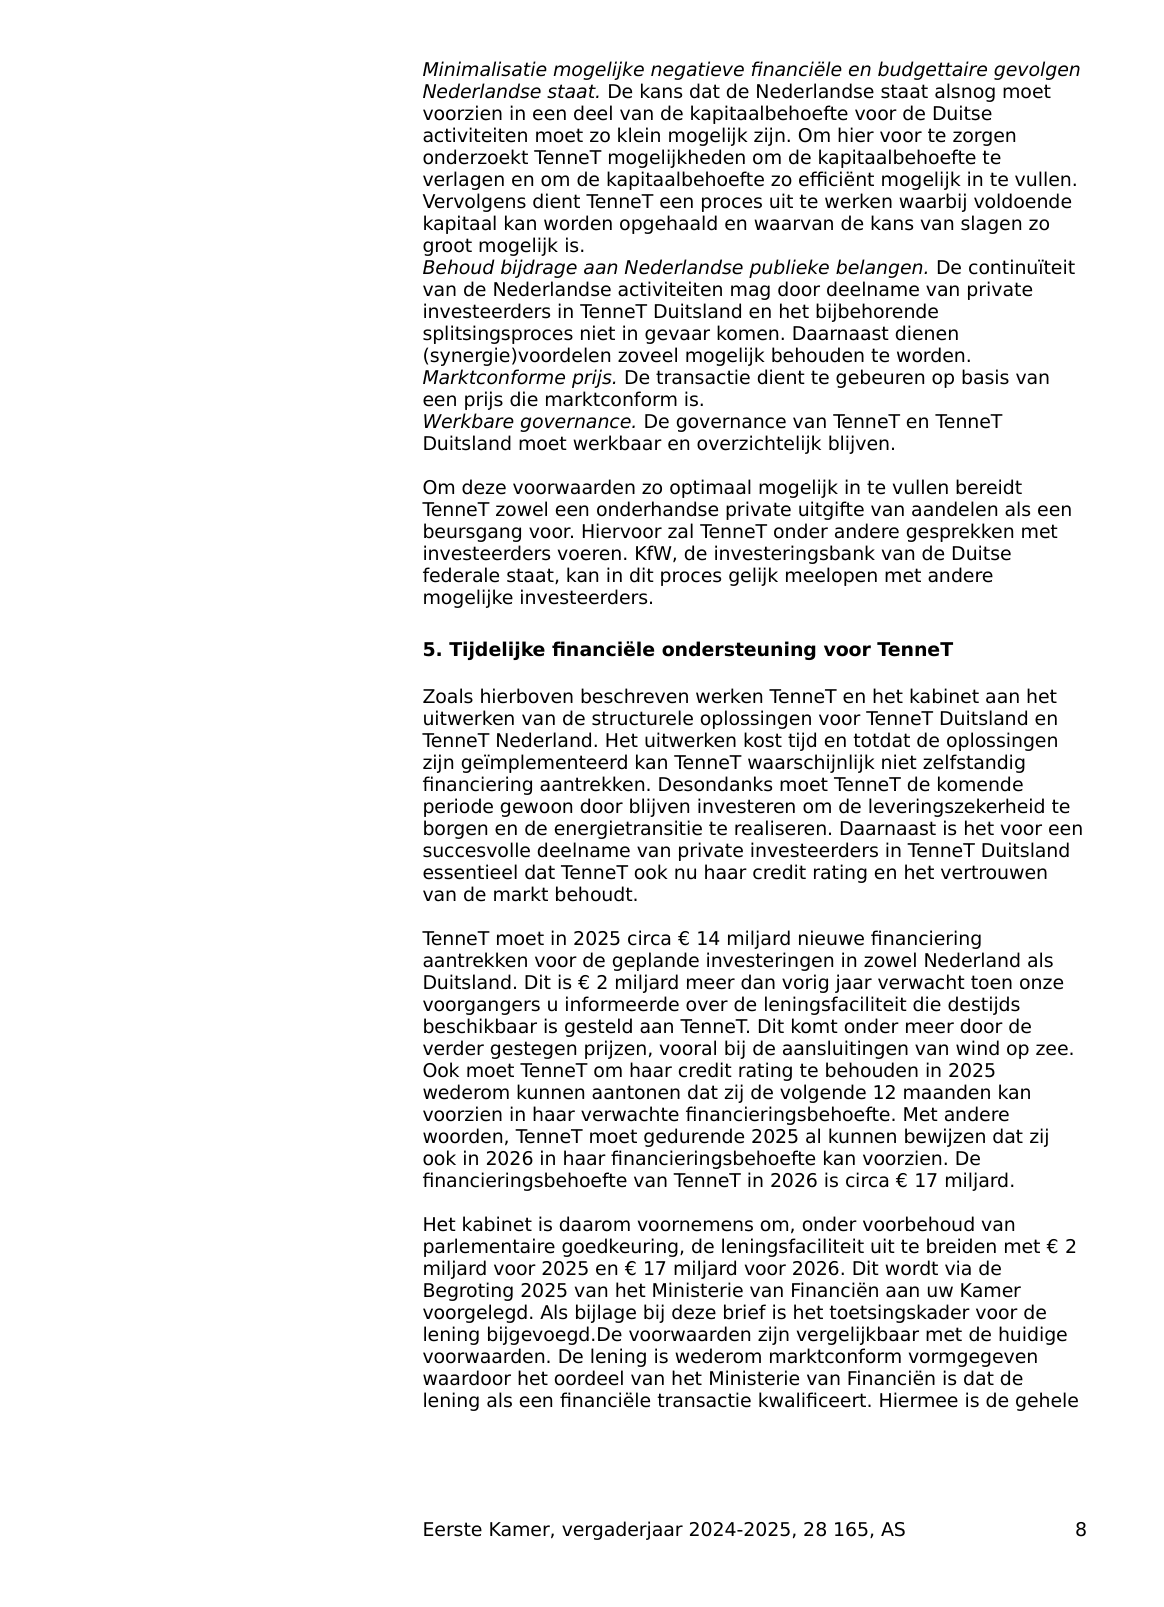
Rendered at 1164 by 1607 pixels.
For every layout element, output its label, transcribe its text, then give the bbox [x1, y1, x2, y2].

text Zoals hierboven beschreven werken TenneT en het kabinet aan het uitwerken van de structurele oplossingen voor TenneT Duitsland en TenneT Nederland. Het uitwerken kost tijd en totdat de oplossingen zijn geïmplementeerd kan TenneT waarschijnlijk niet zelfstandig financiering aantrekken. Desondanks moet TenneT de komende periode gewoon door blijven investeren om de leveringszekerheid te borgen en de energietransitie te realiseren. Daarnaast is het voor een succesvolle deelname van private investeerders in TenneT Duitsland essentieel dat TenneT ook nu haar credit rating en het vertrouwen van de markt behoudt. [422, 686, 1087, 906]
text Het kabinet is daarom voornemens om, onder voorbehoud van parlementaire goedkeuring, de leningsfaciliteit uit te breiden met € 2 miljard voor 2025 en € 17 miljard voor 2026. Dit wordt via de Begroting 2025 van het Ministerie van Financiën aan uw Kamer voorgelegd. Als bijlage bij deze brief is het toetsingskader voor de lening bijgevoegd.De voorwaarden zijn vergelijkbaar met de huidige voorwaarden. De lening is wederom marktconform vormgegeven waardoor het oordeel van het Ministerie van Financiën is dat de lening als een financiële transactie kwalificeert. Hiermee is de gehele [422, 1214, 1087, 1411]
text Werkbare governance. De governance van TenneT en TenneT Duitsland moet werkbaar en overzichtelijk blijven. [422, 411, 1087, 455]
text Marktconforme prijs. De transactie dient te gebeuren op basis van een prijs die marktconform is. [422, 367, 1087, 411]
text Om deze voorwaarden zo optimaal mogelijk in te vullen bereidt TenneT zowel een onderhandse private uitgifte van aandelen als een beursgang voor. Hiervoor zal TenneT onder andere gesprekken met investeerders voeren. KfW, de investeringsbank van de Duitse federale staat, kan in dit proces gelijk meelopen met andere mogelijke investeerders. [422, 477, 1087, 609]
text Behoud bijdrage aan Nederlandse publieke belangen. De continuïteit van de Nederlandse activiteiten mag door deelname van private investeerders in TenneT Duitsland en het bijbehorende splitsingsproces niet in gevaar komen. Daarnaast dienen (synergie)voordelen zoveel mogelijk behouden te worden. [422, 257, 1087, 367]
text TenneT moet in 2025 circa € 14 miljard nieuwe financiering aantrekken voor de geplande investeringen in zowel Nederland als Duitsland. Dit is € 2 miljard meer dan vorig jaar verwacht toen onze voorgangers u informeerde over de leningsfaciliteit die destijds beschikbaar is gesteld aan TenneT. Dit komt onder meer door de verder gestegen prijzen, vooral bij de aansluitingen van wind op zee. Ook moet TenneT om haar credit rating te behouden in 2025 wederom kunnen aantonen dat zij de volgende 12 maanden kan voorzien in haar verwachte financieringsbehoefte. Met andere woorden, TenneT moet gedurende 2025 al kunnen bewijzen dat zij ook in 2026 in haar financieringsbehoefte kan voorzien. De financieringsbehoefte van TenneT in 2026 is circa € 17 miljard. [422, 928, 1087, 1191]
subtitle 5. Tijdelijke financiële ondersteuning voor TenneT [422, 639, 1087, 661]
text Minimalisatie mogelijke negatieve financiële en budgettaire gevolgen Nederlandse staat. De kans dat de Nederlandse staat alsnog moet voorzien in een deel van de kapitaalbehoefte voor de Duitse activiteiten moet zo klein mogelijk zijn. Om hier voor te zorgen onderzoekt TenneT mogelijkheden om de kapitaalbehoefte te verlagen en om de kapitaalbehoefte zo efficiënt mogelijk in te vullen. Vervolgens dient TenneT een proces uit te werken waarbij voldoende kapitaal kan worden opgehaald en waarvan de kans van slagen zo groot mogelijk is. [422, 59, 1087, 257]
